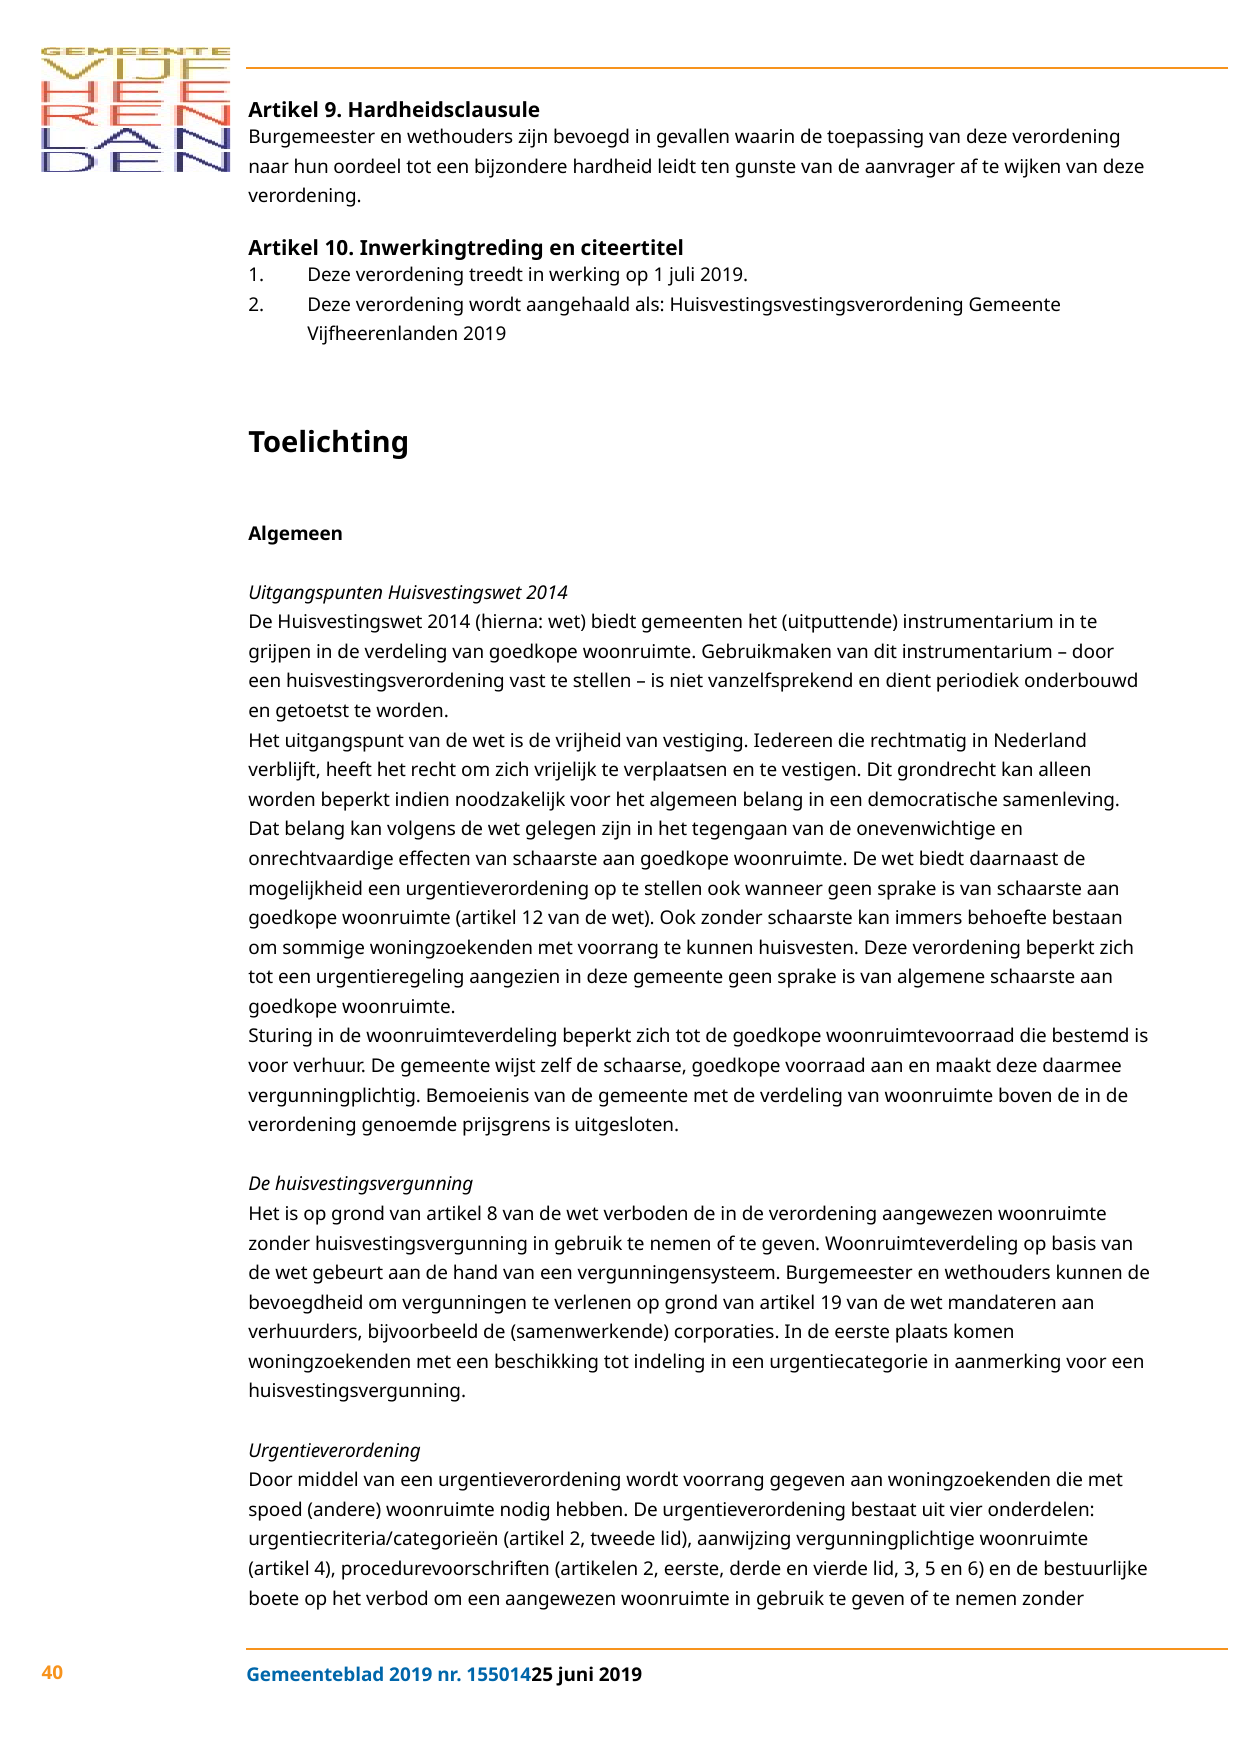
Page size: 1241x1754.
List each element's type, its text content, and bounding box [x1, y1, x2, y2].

text Artikel 10. Inwerkingtreding en citeertitel [248, 233, 1152, 261]
text Sturing in de woonruimteverdeling beperkt zich tot de goedkope woonruimtevoorraad die bestemd is voor verhuur. De gemeente wijst zelf de schaarse, goedkope voorraad aan en maakt deze daarmee vergunningplichtig. Bemoeienis van de gemeente met de verdeling van woonruimte boven de in de verordening genoemde prijsgrens is uitgesloten. [248, 1023, 1152, 1137]
picture [41, 47, 231, 172]
text De huisvestingsvergunning [248, 1171, 1152, 1196]
list Deze verordening wordt aangehaald als: Huisvestingsvestingsverordening Gemeente Vijfheerenlanden 2019 [248, 291, 1152, 346]
text Algemeen [248, 520, 1152, 546]
text Uitgangspunten Huisvestingswet 2014 [248, 579, 1152, 605]
text Toelichting [248, 421, 1152, 461]
text Burgemeester en wethouders zijn bevoegd in gevallen waarin de toepassing van deze verordening naar hun oordeel tot een bijzondere hardheid leidt ten gunste van de aanvrager af te wijken van deze verordening. [248, 123, 1152, 208]
text Artikel 9. Hardheidsclausule [248, 95, 1152, 123]
text Urgentieverordening [248, 1437, 1152, 1463]
text Het is op grond van artikel 8 van de wet verboden de in de verordening aangewezen woonruimte zonder huisvestingsvergunning in gebruik te nemen of te geven. Woonruimteverdeling op basis van de wet gebeurt aan de hand van een vergunningensysteem. Burgemeester en wethouders kunnen de bevoegdheid om vergunningen te verlenen op grond van artikel 19 van de wet mandateren aan verhuurders, bijvoorbeeld de (samenwerkende) corporaties. In de eerste plaats komen woningzoekenden met een beschikking tot indeling in een urgentiecategorie in aanmerking voor een huisvestingsvergunning. [248, 1200, 1152, 1403]
text De Huisvestingswet 2014 (hierna: wet) biedt gemeenten het (uitputtende) instrumentarium in te grijpen in de verdeling van goedkope woonruimte. Gebruikmaken van dit instrumentarium – door een huisvestingsverordening vast te stellen – is niet vanzelfsprekend en dient periodiek onderbouwd en getoetst te worden. [248, 608, 1152, 723]
text Door middel van een urgentieverordening wordt voorrang gegeven aan woningzoekenden die met spoed (andere) woonruimte nodig hebben. De urgentieverordening bestaat uit vier onderdelen: urgentiecriteria/categorieën (artikel 2, tweede lid), aanwijzing vergunningplichtige woonruimte (artikel 4), procedurevoorschriften (artikelen 2, eerste, derde en vierde lid, 3, 5 en 6) en de bestuurlijke boete op het verbod om een aangewezen woonruimte in gebruik te geven of te nemen zonder [248, 1466, 1152, 1611]
list Deze verordening treedt in werking op 1 juli 2019. [248, 261, 1152, 287]
text Het uitgangspunt van de wet is de vrijheid van vestiging. Iedereen die rechtmatig in Nederland verblijft, heeft het recht om zich vrijelijk te verplaatsen en te vestigen. Dit grondrecht kan alleen worden beperkt indien noodzakelijk voor het algemeen belang in een democratische samenleving. Dat belang kan volgens de wet gelegen zijn in het tegengaan van de onevenwichtige en onrechtvaardige effecten van schaarste aan goedkope woonruimte. De wet biedt daarnaast de mogelijkheid een urgentieverordening op te stellen ook wanneer geen sprake is van schaarste aan goedkope woonruimte (artikel 12 van de wet). Ook zonder schaarste kan immers behoefte bestaan om sommige woningzoekenden met voorrang te kunnen huisvesten. Deze verordening beperkt zich tot een urgentieregeling aangezien in deze gemeente geen sprake is van algemene schaarste aan goedkope woonruimte. [248, 727, 1152, 1019]
